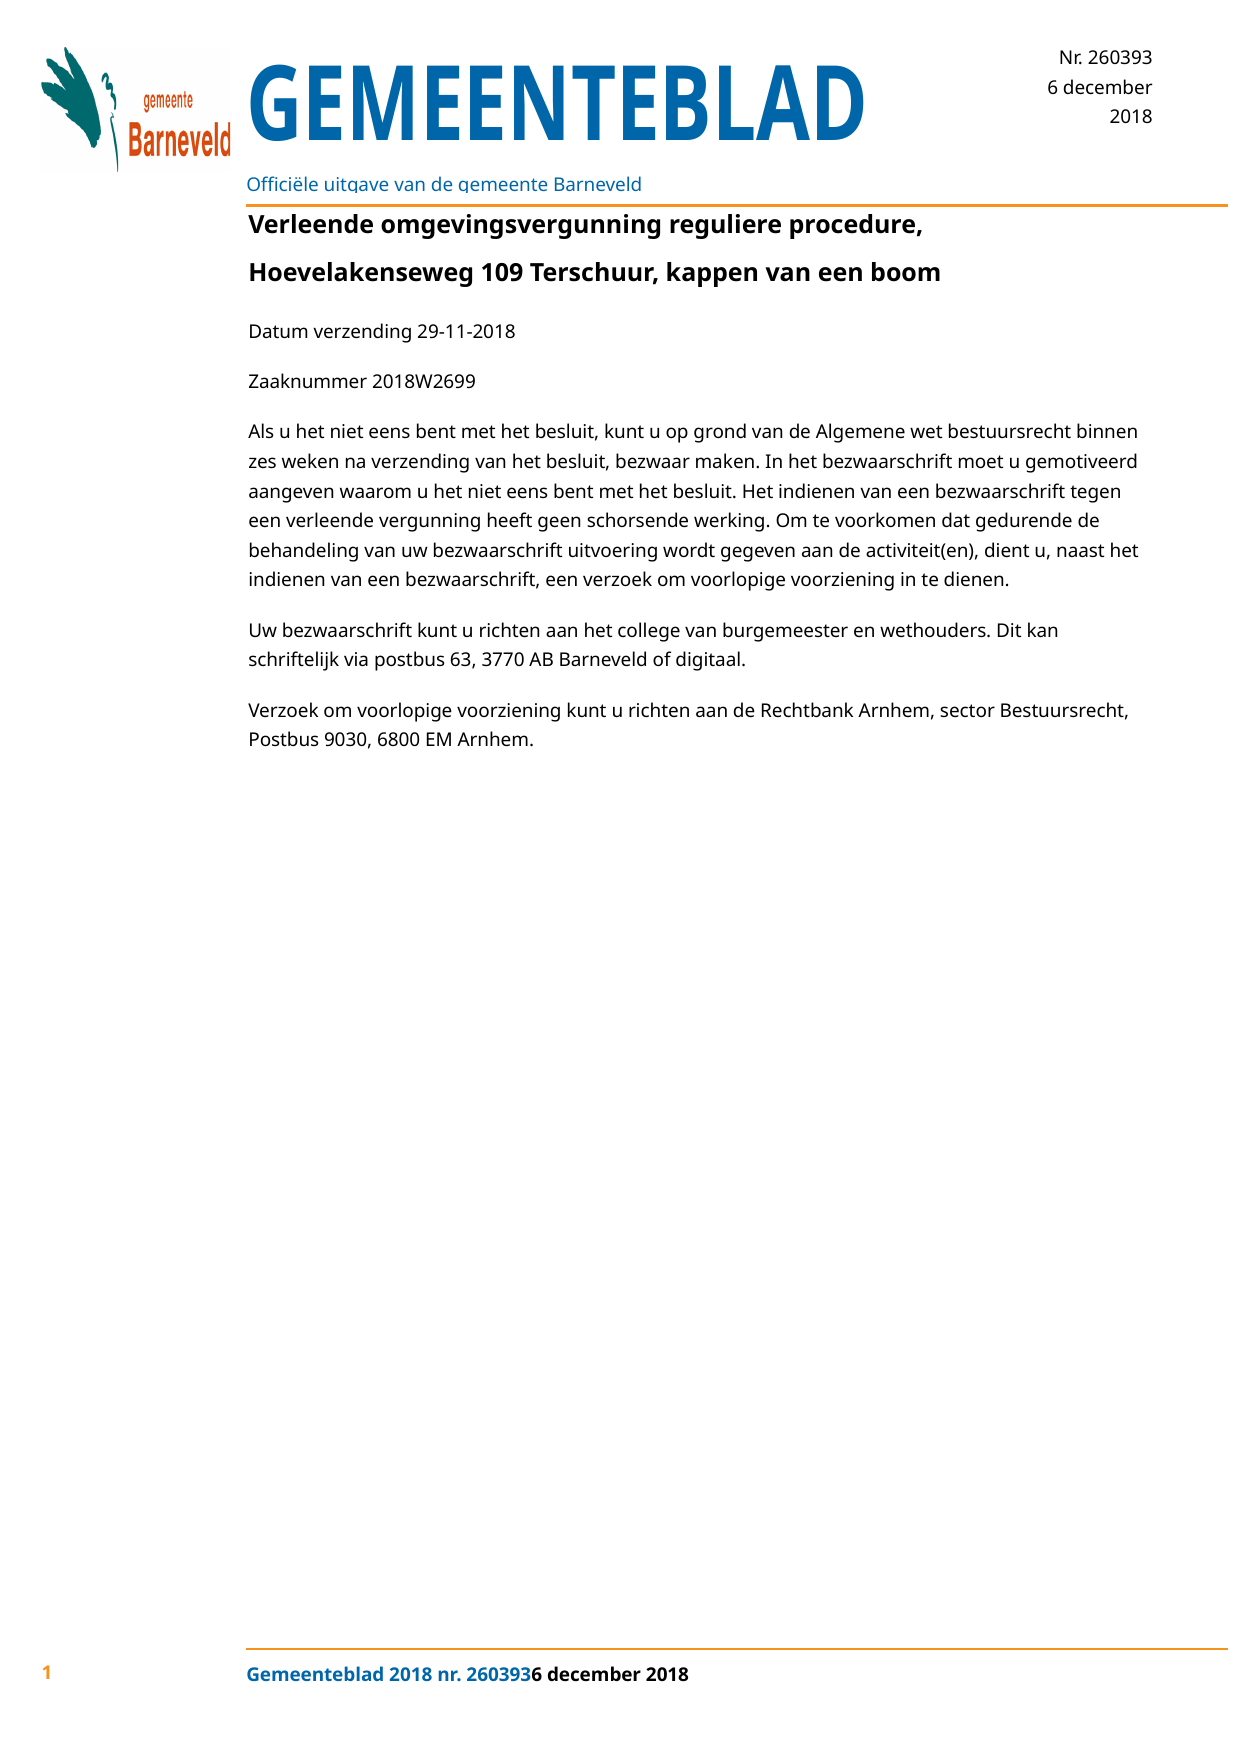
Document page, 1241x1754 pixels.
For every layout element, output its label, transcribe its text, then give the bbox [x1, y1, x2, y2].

text Zaaknummer 2018W2699 [248, 368, 1152, 394]
picture [41, 47, 231, 172]
text Verzoek om voorlopige voorziening kunt u richten aan de Rechtbank Arnhem, sector Bestuursrecht, Postbus 9030, 6800 EM Arnhem. [248, 697, 1152, 752]
text Datum verzending 29-11-2018 [248, 318, 1152, 344]
text Verleende omgevingsvergunning reguliere procedure, Hoevelakenseweg 109 Terschuur, kappen van een boom [248, 207, 1152, 288]
text Als u het niet eens bent met het besluit, kunt u op grond van de Algemene wet bestuursrecht binnen zes weken na verzending van het besluit, bezwaar maken. In het bezwaarschrift moet u gemotiveerd aangeven waarom u het niet eens bent met het besluit. Het indienen van een bezwaarschrift tegen een verleende vergunning heeft geen schorsende werking. Om te voorkomen dat gedurende de behandeling van uw bezwaarschrift uitvoering wordt gegeven aan de activiteit(en), dient u, naast het indienen van een bezwaarschrift, een verzoek om voorlopige voorziening in te dienen. [248, 419, 1152, 592]
text Uw bezwaarschrift kunt u richten aan het college van burgemeester en wethouders. Dit kan schriftelijk via postbus 63, 3770 AB Barneveld of digitaal. [248, 617, 1152, 672]
